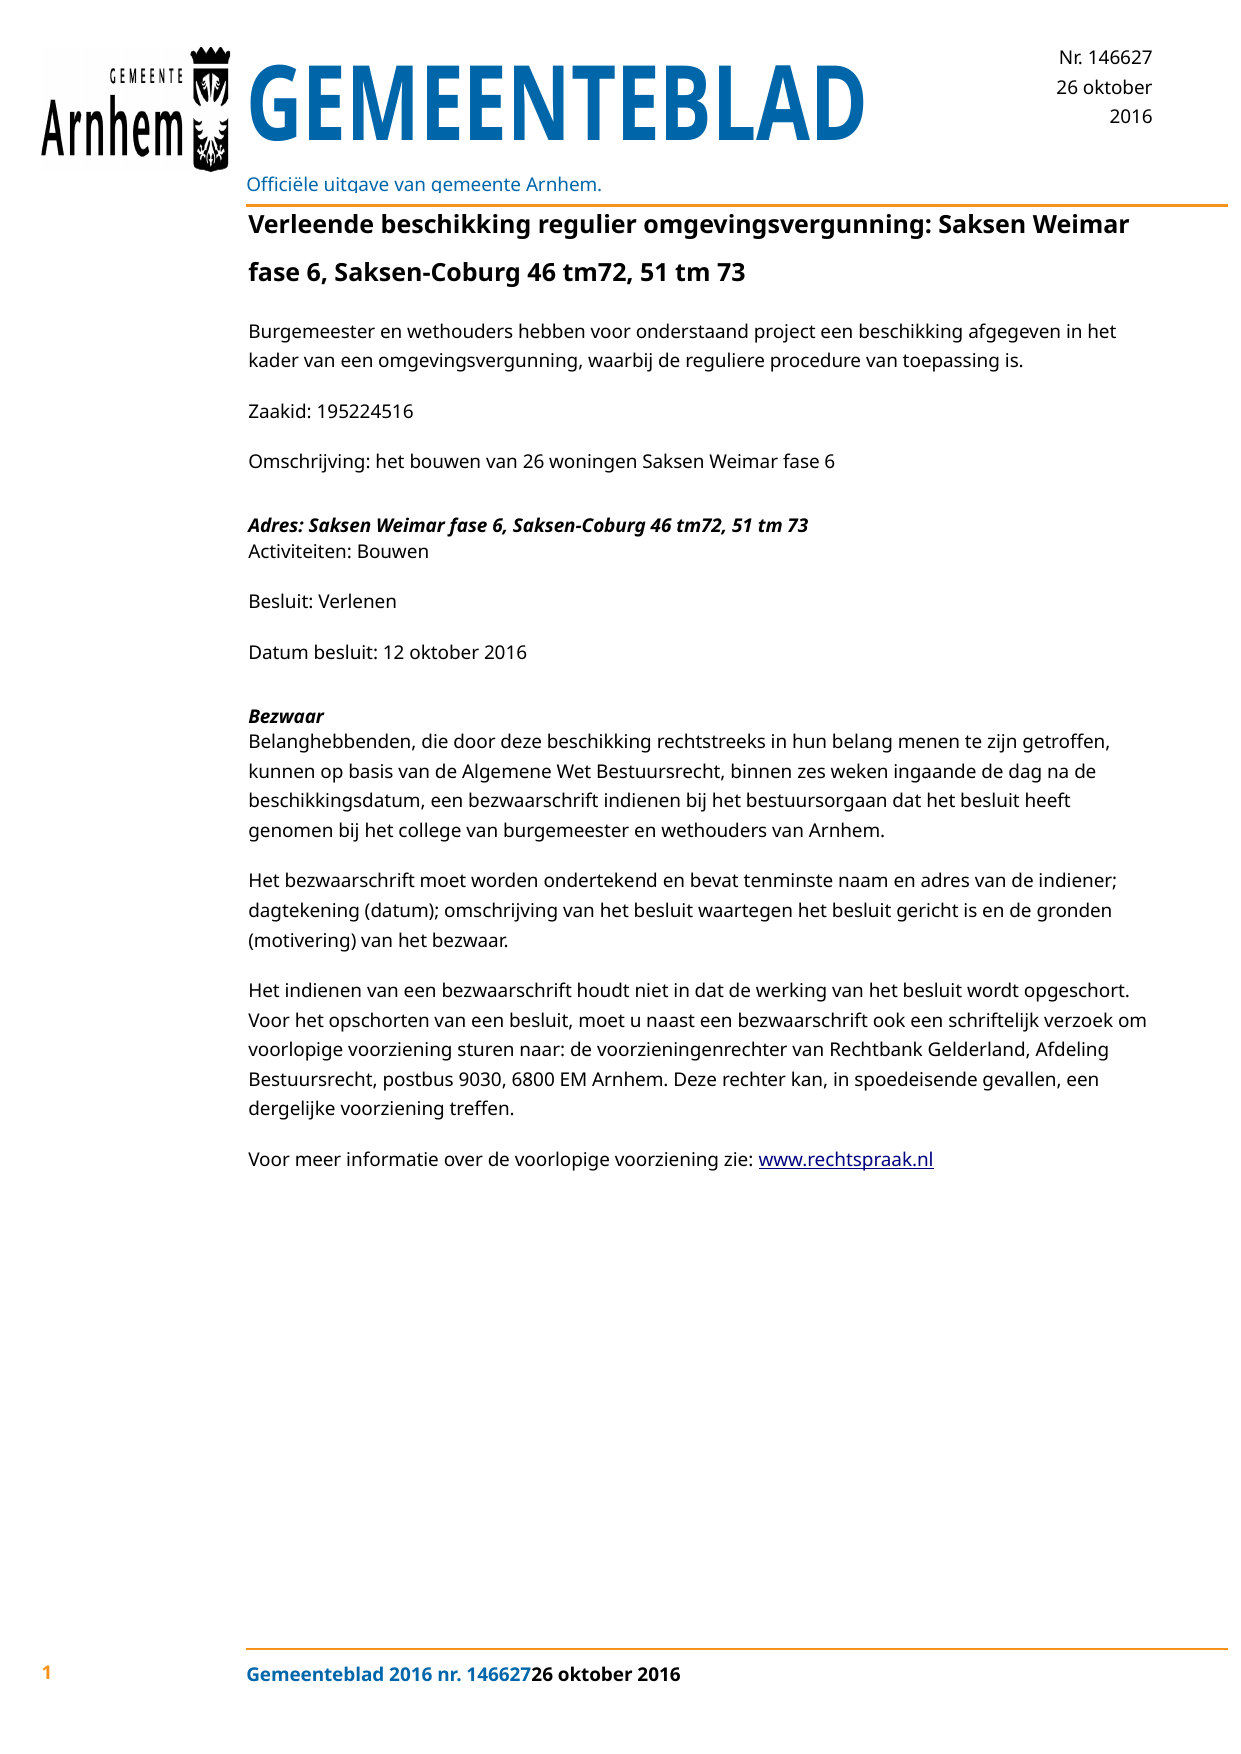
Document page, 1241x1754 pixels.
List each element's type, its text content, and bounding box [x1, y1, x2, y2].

text Bezwaar [248, 703, 1152, 728]
picture [41, 47, 231, 172]
text Het bezwaarschrift moet worden ondertekend en bevat tenminste naam en adres van de indiener; dagtekening (datum); omschrijving van het besluit waartegen het besluit gericht is en de gronden (motivering) van het bezwaar. [248, 868, 1152, 953]
text Omschrijving: het bouwen van 26 woningen Saksen Weimar fase 6 [248, 448, 1152, 474]
text Activiteiten: Bouwen [248, 538, 1152, 564]
text Verleende beschikking regulier omgevingsvergunning: Saksen Weimar fase 6, Saksen-Coburg 46 tm72, 51 tm 73 [248, 207, 1152, 288]
text Datum besluit: 12 oktober 2016 [248, 639, 1152, 664]
text Zaakid: 195224516 [248, 398, 1152, 424]
text Het indienen van een bezwaarschrift houdt niet in dat de werking van het besluit wordt opgeschort. Voor het opschorten van een besluit, moet u naast een bezwaarschrift ook een schriftelijk verzoek om voorlopige voorziening sturen naar: de voorzieningenrechter van Rechtbank Gelderland, Afdeling Bestuursrecht, postbus 9030, 6800 EM Arnhem. Deze rechter kan, in spoedeisende gevallen, een dergelijke voorziening treffen. [248, 977, 1152, 1121]
text Belanghebbenden, die door deze beschikking rechtstreeks in hun belang menen te zijn getroffen, kunnen op basis van de Algemene Wet Bestuursrecht, binnen zes weken ingaande de dag na de beschikkingsdatum, een bezwaarschrift indienen bij het bestuursorgaan dat het besluit heeft genomen bij het college van burgemeester en wethouders van Arnhem. [248, 728, 1152, 843]
text Adres: Saksen Weimar fase 6, Saksen-Coburg 46 tm72, 51 tm 73 [248, 512, 1152, 538]
text Burgemeester en wethouders hebben voor onderstaand project een beschikking afgegeven in het kader van een omgevingsvergunning, waarbij de reguliere procedure van toepassing is. [248, 318, 1152, 373]
text Besluit: Verlenen [248, 588, 1152, 614]
text Voor meer informatie over de voorlopige voorziening zie: www.rechtspraak.nl [248, 1146, 1152, 1172]
